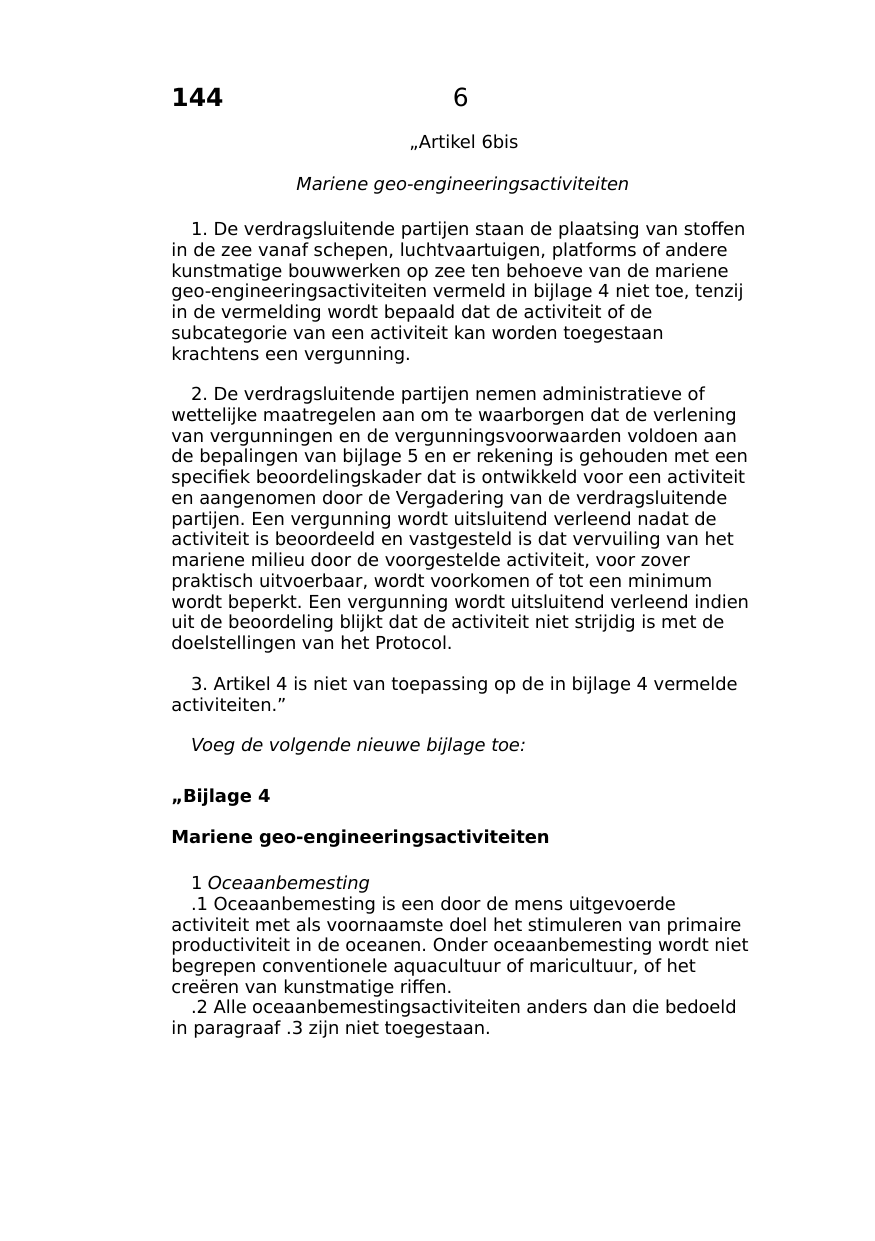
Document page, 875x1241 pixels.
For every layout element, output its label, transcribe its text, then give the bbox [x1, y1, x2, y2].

text 1 Oceaanbemesting [171, 873, 756, 894]
text 1. De verdragsluitende partijen staan de plaatsing van stoffen in de zee vanaf schepen, luchtvaartuigen, platforms of andere kunstmatige bouwwerken op zee ten behoeve van de mariene geo-engineeringsactiviteiten vermeld in bijlage 4 niet toe, tenzij in de vermelding wordt bepaald dat de activiteit of de subcategorie van een activiteit kan worden toegestaan krachtens een vergunning. [171, 219, 756, 364]
text .1 Oceaanbemesting is een door de mens uitgevoerde activiteit met als voornaamste doel het stimuleren van primaire productiviteit in de oceanen. Onder oceaanbemesting wordt niet begrepen conventionele aquacultuur of maricultuur, of het creëren van kunstmatige riffen. [171, 894, 756, 997]
subtitle „Bijlage 4 Mariene geo-engineeringsactiviteiten [171, 786, 756, 848]
text Voeg de volgende nieuwe bijlage toe: [171, 735, 756, 756]
text .2 Alle oceaanbemestingsactiviteiten anders dan die bedoeld in paragraaf .3 zijn niet toegestaan. [171, 997, 756, 1039]
subtitle „Artikel 6bis Mariene geo-engineeringsactiviteiten [171, 132, 756, 194]
text 2. De verdragsluitende partijen nemen administratieve of wettelijke maatregelen aan om te waarborgen dat de verlening van vergunningen en de vergunningsvoorwaarden voldoen aan de bepalingen van bijlage 5 en er rekening is gehouden met een specifiek beoordelingskader dat is ontwikkeld voor een activiteit en aangenomen door de Vergadering van de verdragsluitende partijen. Een vergunning wordt uitsluitend verleend nadat de activiteit is beoordeeld en vastgesteld is dat vervuiling van het mariene milieu door de voorgestelde activiteit, voor zover praktisch uitvoerbaar, wordt voorkomen of tot een minimum wordt beperkt. Een vergunning wordt uitsluitend verleend indien uit de beoordeling blijkt dat de activiteit niet strijdig is met de doelstellingen van het Protocol. [171, 384, 756, 654]
text 3. Artikel 4 is niet van toepassing op de in bijlage 4 vermelde activiteiten.” [171, 674, 756, 715]
